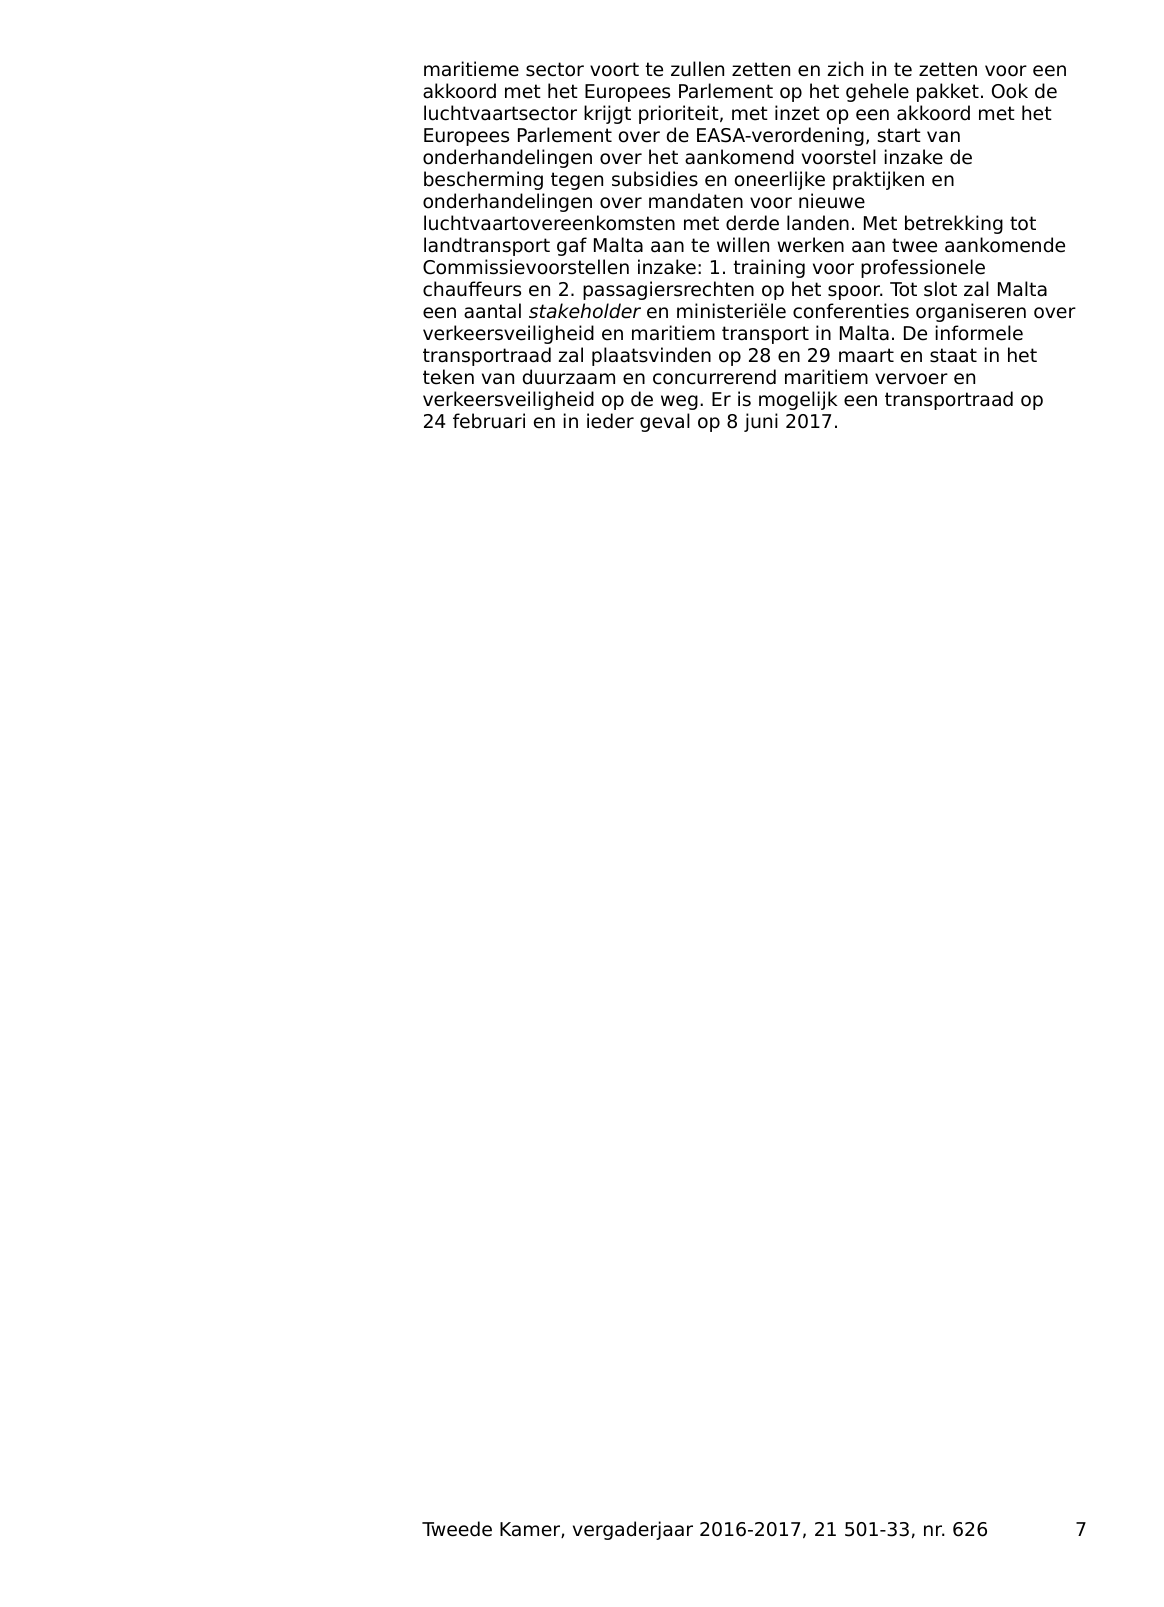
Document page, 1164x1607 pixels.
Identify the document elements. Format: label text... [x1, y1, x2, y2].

text maritieme sector voort te zullen zetten en zich in te zetten voor een akkoord met het Europees Parlement op het gehele pakket. Ook de luchtvaartsector krijgt prioriteit, met inzet op een akkoord met het Europees Parlement over de EASA-verordening, start van onderhandelingen over het aankomend voorstel inzake de bescherming tegen subsidies en oneerlijke praktijken en onderhandelingen over mandaten voor nieuwe luchtvaartovereenkomsten met derde landen. Met betrekking tot landtransport gaf Malta aan te willen werken aan twee aankomende Commissievoorstellen inzake: 1. training voor professionele chauffeurs en 2. passagiersrechten op het spoor. Tot slot zal Malta een aantal stakeholder en ministeriële conferenties organiseren over verkeersveiligheid en maritiem transport in Malta. De informele transportraad zal plaatsvinden op 28 en 29 maart en staat in het teken van duurzaam en concurrerend maritiem vervoer en verkeersveiligheid op de weg. Er is mogelijk een transportraad op 24 februari en in ieder geval op 8 juni 2017. [422, 59, 1087, 433]
